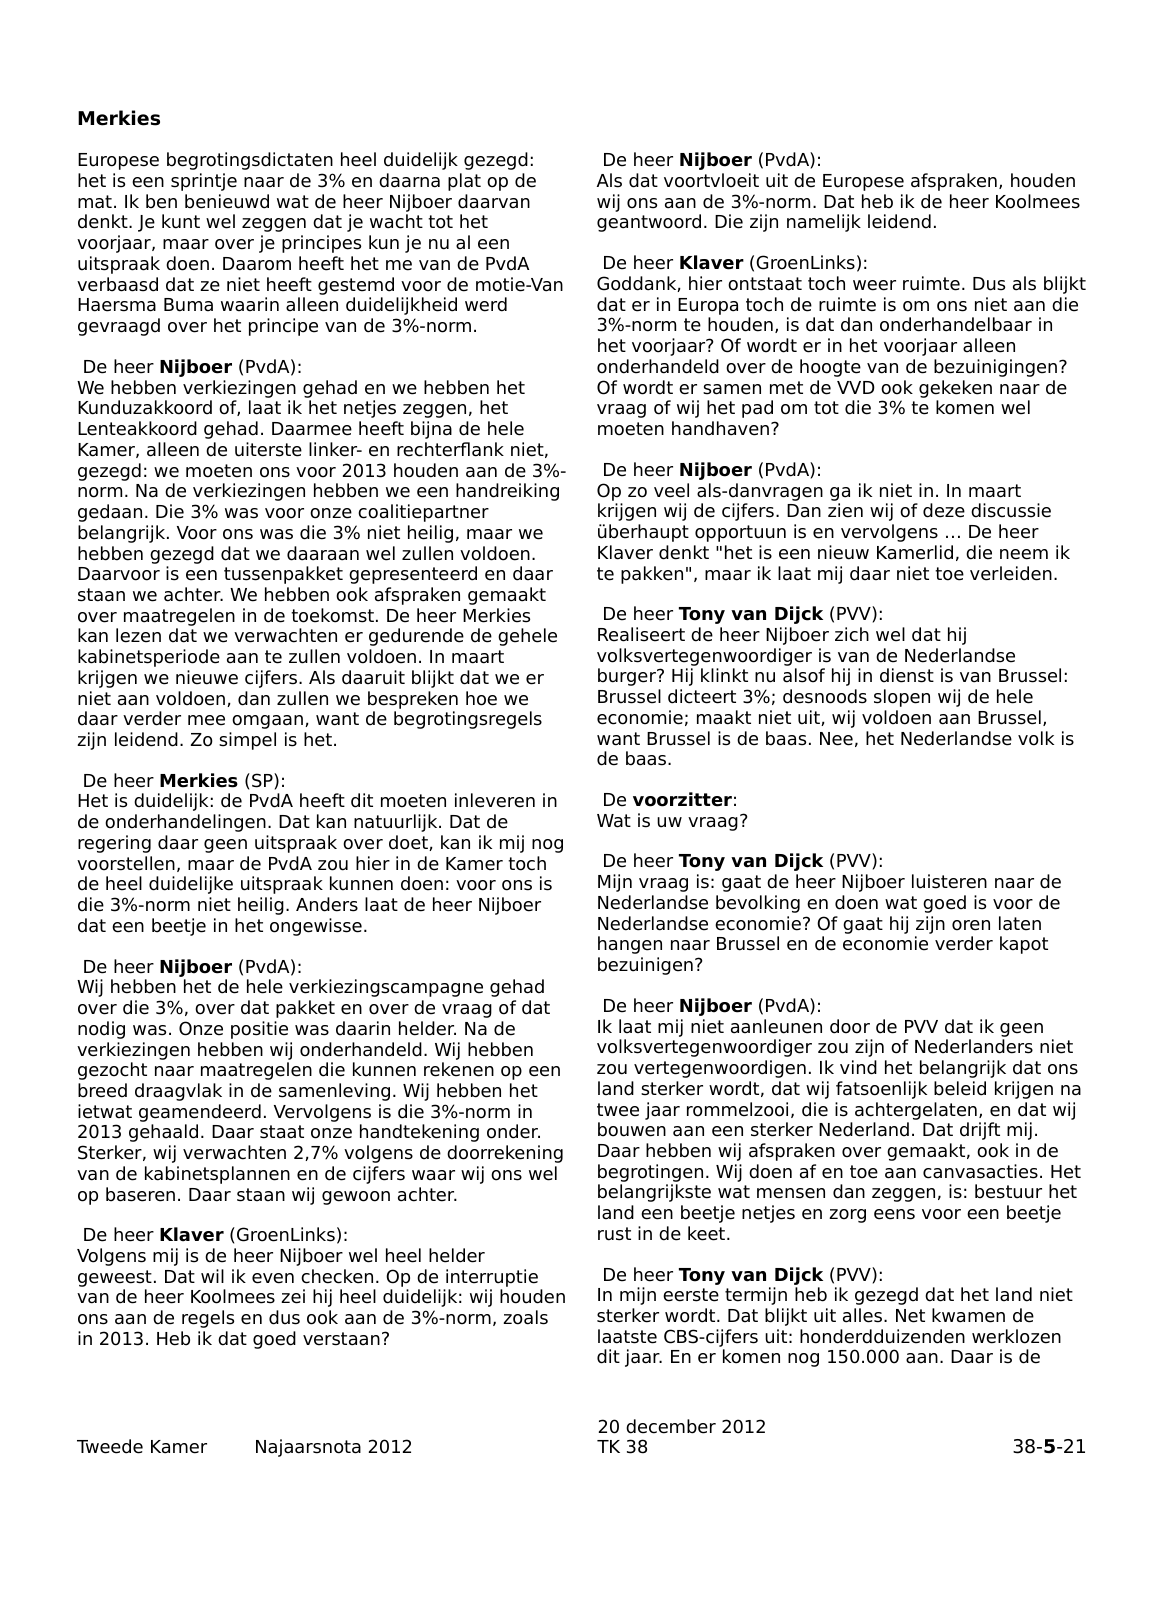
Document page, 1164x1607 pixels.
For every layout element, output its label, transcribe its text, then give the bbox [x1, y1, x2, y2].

text Op zo veel als-danvragen ga ik niet in. In maart krijgen wij de cijfers. Dan zien wij of deze discussie überhaupt opportuun is en vervolgens … De heer Klaver denkt "het is een nieuw Kamerlid, die neem ik te pakken", maar ik laat mij daar niet toe verleiden. [596, 480, 1087, 584]
text De heer Merkies (SP): [77, 771, 567, 791]
text De heer Nijboer (PvdA): [596, 150, 1087, 171]
text Het is duidelijk: de PvdA heeft dit moeten inleveren in de onderhandelingen. Dat kan natuurlijk. Dat de regering daar geen uitspraak over doet, kan ik mij nog voorstellen, maar de PvdA zou hier in de Kamer toch de heel duidelijke uitspraak kunnen doen: voor ons is die 3%-norm niet heilig. Anders laat de heer Nijboer dat een beetje in het ongewisse. [77, 791, 567, 936]
text Ik laat mij niet aanleunen door de PVV dat ik geen volksvertegenwoordiger zou zijn of Nederlanders niet zou vertegenwoordigen. Ik vind het belangrijk dat ons land sterker wordt, dat wij fatsoenlijk beleid krijgen na twee jaar rommelzooi, die is achtergelaten, en dat wij bouwen aan een sterker Nederland. Dat drijft mij. Daar hebben wij afspraken over gemaakt, ook in de begrotingen. Wij doen af en toe aan canvasacties. Het belangrijkste wat mensen dan zeggen, is: bestuur het land een beetje netjes en zorg eens voor een beetje rust in de keet. [596, 1016, 1087, 1244]
text In mijn eerste termijn heb ik gezegd dat het land niet sterker wordt. Dat blijkt uit alles. Net kwamen de laatste CBS-cijfers uit: honderdduizenden werklozen dit jaar. En er komen nog 150.000 aan. Daar is de [596, 1285, 1087, 1368]
text De voorzitter: [596, 790, 1087, 811]
text De heer Klaver (GroenLinks): [596, 253, 1087, 274]
text Als dat voortvloeit uit de Europese afspraken, houden wij ons aan de 3%-norm. Dat heb ik de heer Koolmees geantwoord. Die zijn namelijk leidend. [596, 171, 1087, 233]
text De heer Nijboer (PvdA): [77, 956, 567, 977]
text Wat is uw vraag? [596, 811, 1087, 831]
text De heer Klaver (GroenLinks): [77, 1225, 567, 1246]
text De heer Nijboer (PvdA): [596, 996, 1087, 1016]
text De heer Tony van Dijck (PVV): [596, 1264, 1087, 1285]
text Realiseert de heer Nijboer zich wel dat hij volksvertegenwoordiger is van de Nederlandse burger? Hij klinkt nu alsof hij in dienst is van Brussel: Brussel dicteert 3%; desnoods slopen wij de hele economie; maakt niet uit, wij voldoen aan Brussel, want Brussel is de baas. Nee, het Nederlandse volk is de baas. [596, 625, 1087, 770]
text De heer Nijboer (PvdA): [77, 357, 567, 377]
text De heer Nijboer (PvdA): [596, 460, 1087, 480]
text Goddank, hier ontstaat toch weer ruimte. Dus als blijkt dat er in Europa toch de ruimte is om ons niet aan die 3%-norm te houden, is dat dan onderhandelbaar in het voorjaar? Of wordt er in het voorjaar alleen onderhandeld over de hoogte van de bezuinigingen? Of wordt er samen met de VVD ook gekeken naar de vraag of wij het pad om tot die 3% te komen wel moeten handhaven? [596, 274, 1087, 440]
text Wij hebben het de hele verkiezingscampagne gehad over die 3%, over dat pakket en over de vraag of dat nodig was. Onze positie was daarin helder. Na de verkiezingen hebben wij onderhandeld. Wij hebben gezocht naar maatregelen die kunnen rekenen op een breed draagvlak in de samenleving. Wij hebben het ietwat geamendeerd. Vervolgens is die 3%-norm in 2013 gehaald. Daar staat onze handtekening onder. Sterker, wij verwachten 2,7% volgens de doorrekening van de kabinetsplannen en de cijfers waar wij ons wel op baseren. Daar staan wij gewoon achter. [77, 977, 567, 1205]
text De heer Tony van Dijck (PVV): [596, 851, 1087, 872]
text We hebben verkiezingen gehad en we hebben het Kunduzakkoord of, laat ik het netjes zeggen, het Lenteakkoord gehad. Daarmee heeft bijna de hele Kamer, alleen de uiterste linker- en rechterflank niet, gezegd: we moeten ons voor 2013 houden aan de 3%-norm. Na de verkiezingen hebben we een handreiking gedaan. Die 3% was voor onze coalitiepartner belangrijk. Voor ons was die 3% niet heilig, maar we hebben gezegd dat we daaraan wel zullen voldoen. Daarvoor is een tussenpakket gepresenteerd en daar staan we achter. We hebben ook afspraken gemaakt over maatregelen in de toekomst. De heer Merkies kan lezen dat we verwachten er gedurende de gehele kabinetsperiode aan te zullen voldoen. In maart krijgen we nieuwe cijfers. Als daaruit blijkt dat we er niet aan voldoen, dan zullen we bespreken hoe we daar verder mee omgaan, want de begrotingsregels zijn leidend. Zo simpel is het. [77, 377, 567, 751]
text Volgens mij is de heer Nijboer wel heel helder geweest. Dat wil ik even checken. Op de interruptie van de heer Koolmees zei hij heel duidelijk: wij houden ons aan de regels en dus ook aan de 3%-norm, zoals in 2013. Heb ik dat goed verstaan? [77, 1246, 567, 1349]
text Europese begrotingsdictaten heel duidelijk gezegd: het is een sprintje naar de 3% en daarna plat op de mat. Ik ben benieuwd wat de heer Nijboer daarvan denkt. Je kunt wel zeggen dat je wacht tot het voorjaar, maar over je principes kun je nu al een uitspraak doen. Daarom heeft het me van de PvdA verbaasd dat ze niet heeft gestemd voor de motie-Van Haersma Buma waarin alleen duidelijkheid werd gevraagd over het principe van de 3%-norm. [77, 150, 567, 337]
text Mijn vraag is: gaat de heer Nijboer luisteren naar de Nederlandse bevolking en doen wat goed is voor de Nederlandse economie? Of gaat hij zijn oren laten hangen naar Brussel en de economie verder kapot bezuinigen? [596, 872, 1087, 976]
text De heer Tony van Dijck (PVV): [596, 604, 1087, 625]
